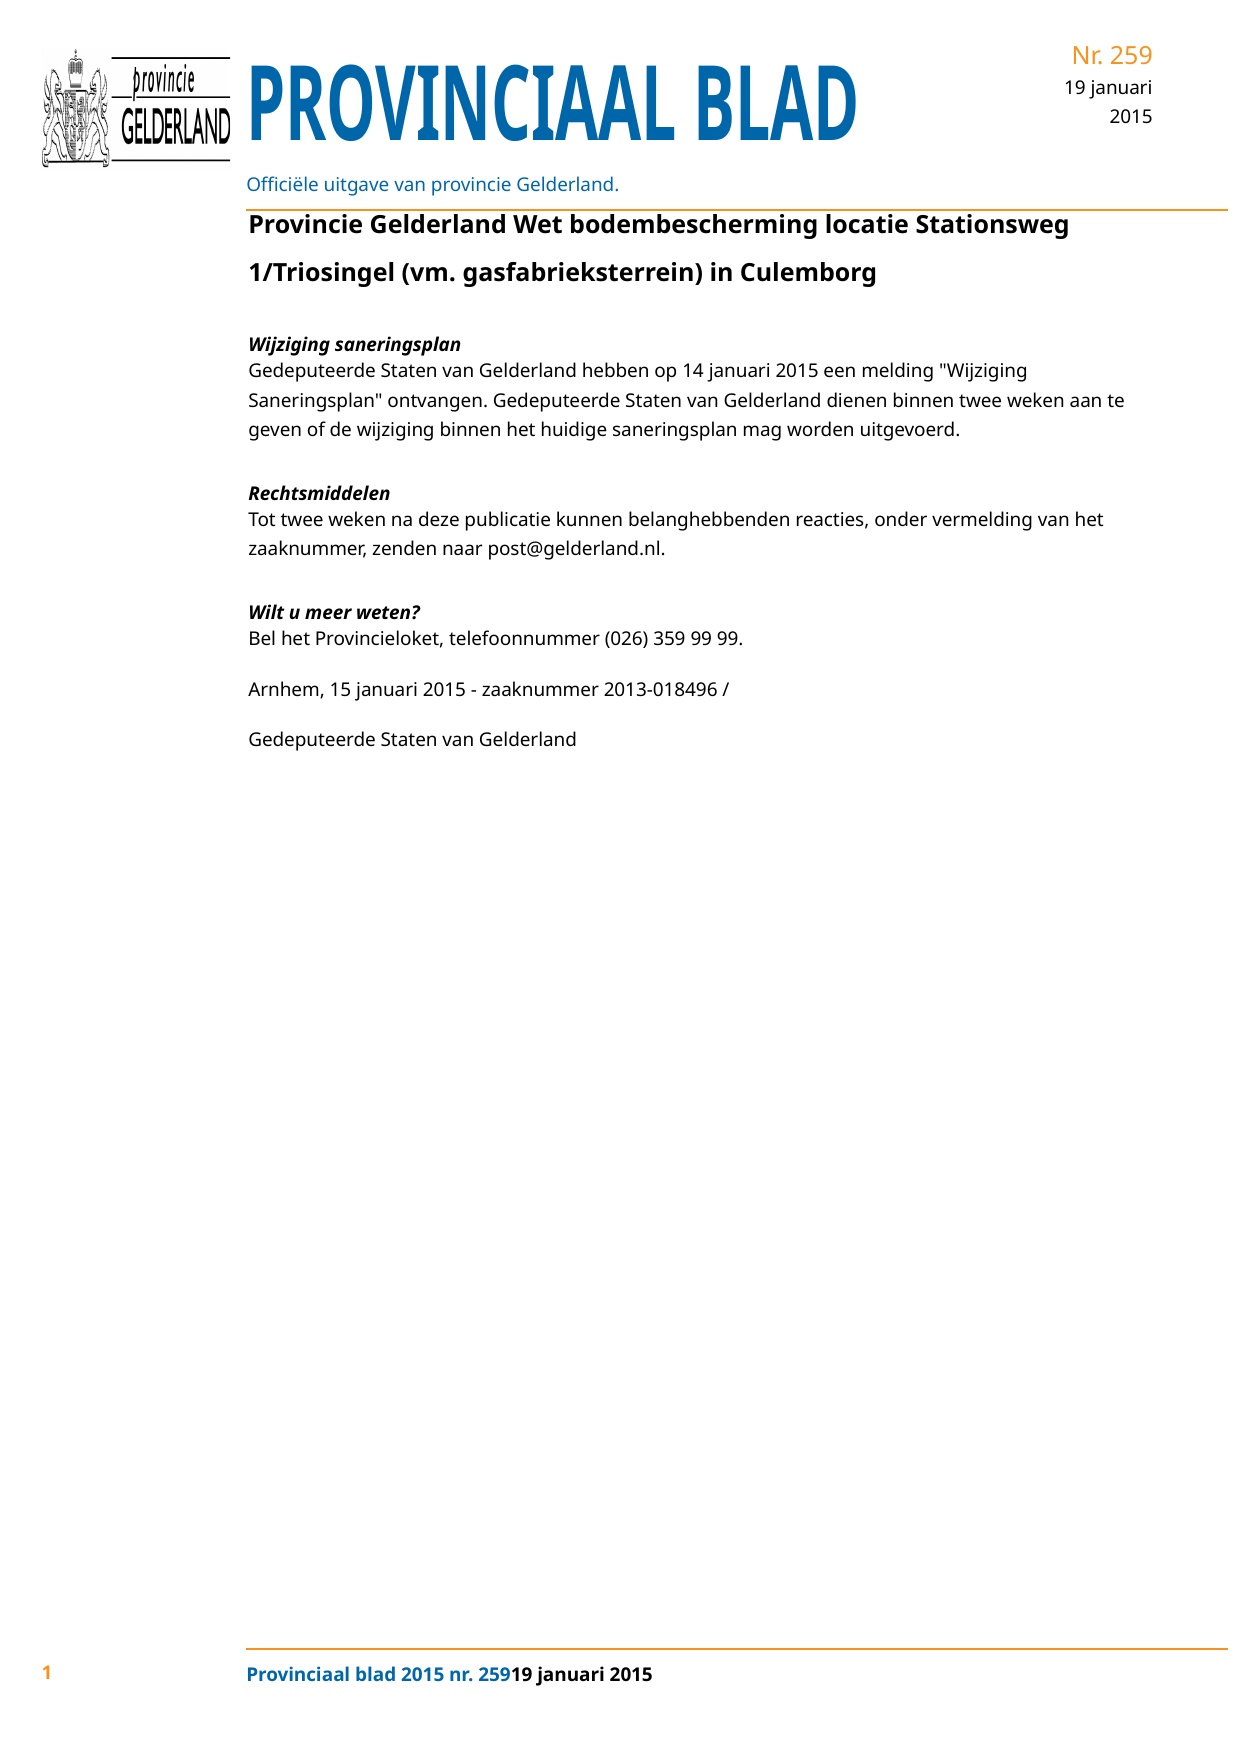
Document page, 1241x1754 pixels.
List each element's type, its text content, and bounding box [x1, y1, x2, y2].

text Bel het Provincieloket, telefoonnummer (026) 359 99 99. [248, 625, 1152, 651]
text Gedeputeerde Staten van Gelderland hebben op 14 januari 2015 een melding "Wijziging Saneringsplan" ontvangen. Gedeputeerde Staten van Gelderland dienen binnen twee weken aan te geven of de wijziging binnen het huidige saneringsplan mag worden uitgevoerd. [248, 357, 1152, 442]
text Wilt u meer weten? [248, 599, 1152, 625]
text Arnhem, 15 januari 2015 - zaaknummer 2013-018496 / [248, 676, 1152, 701]
text Provincie Gelderland Wet bodembescherming locatie Stationsweg 1/Triosingel (vm. gasfabrieksterrein) in Culemborg [248, 211, 1152, 288]
text Gedeputeerde Staten van Gelderland [248, 726, 1152, 752]
text Wijziging saneringsplan [248, 331, 1152, 357]
picture [41, 47, 231, 172]
text Tot twee weken na deze publicatie kunnen belanghebbenden reacties, onder vermelding van het zaaknummer, zenden naar post@gelderland.nl. [248, 506, 1152, 561]
text Rechtsmiddelen [248, 480, 1152, 506]
